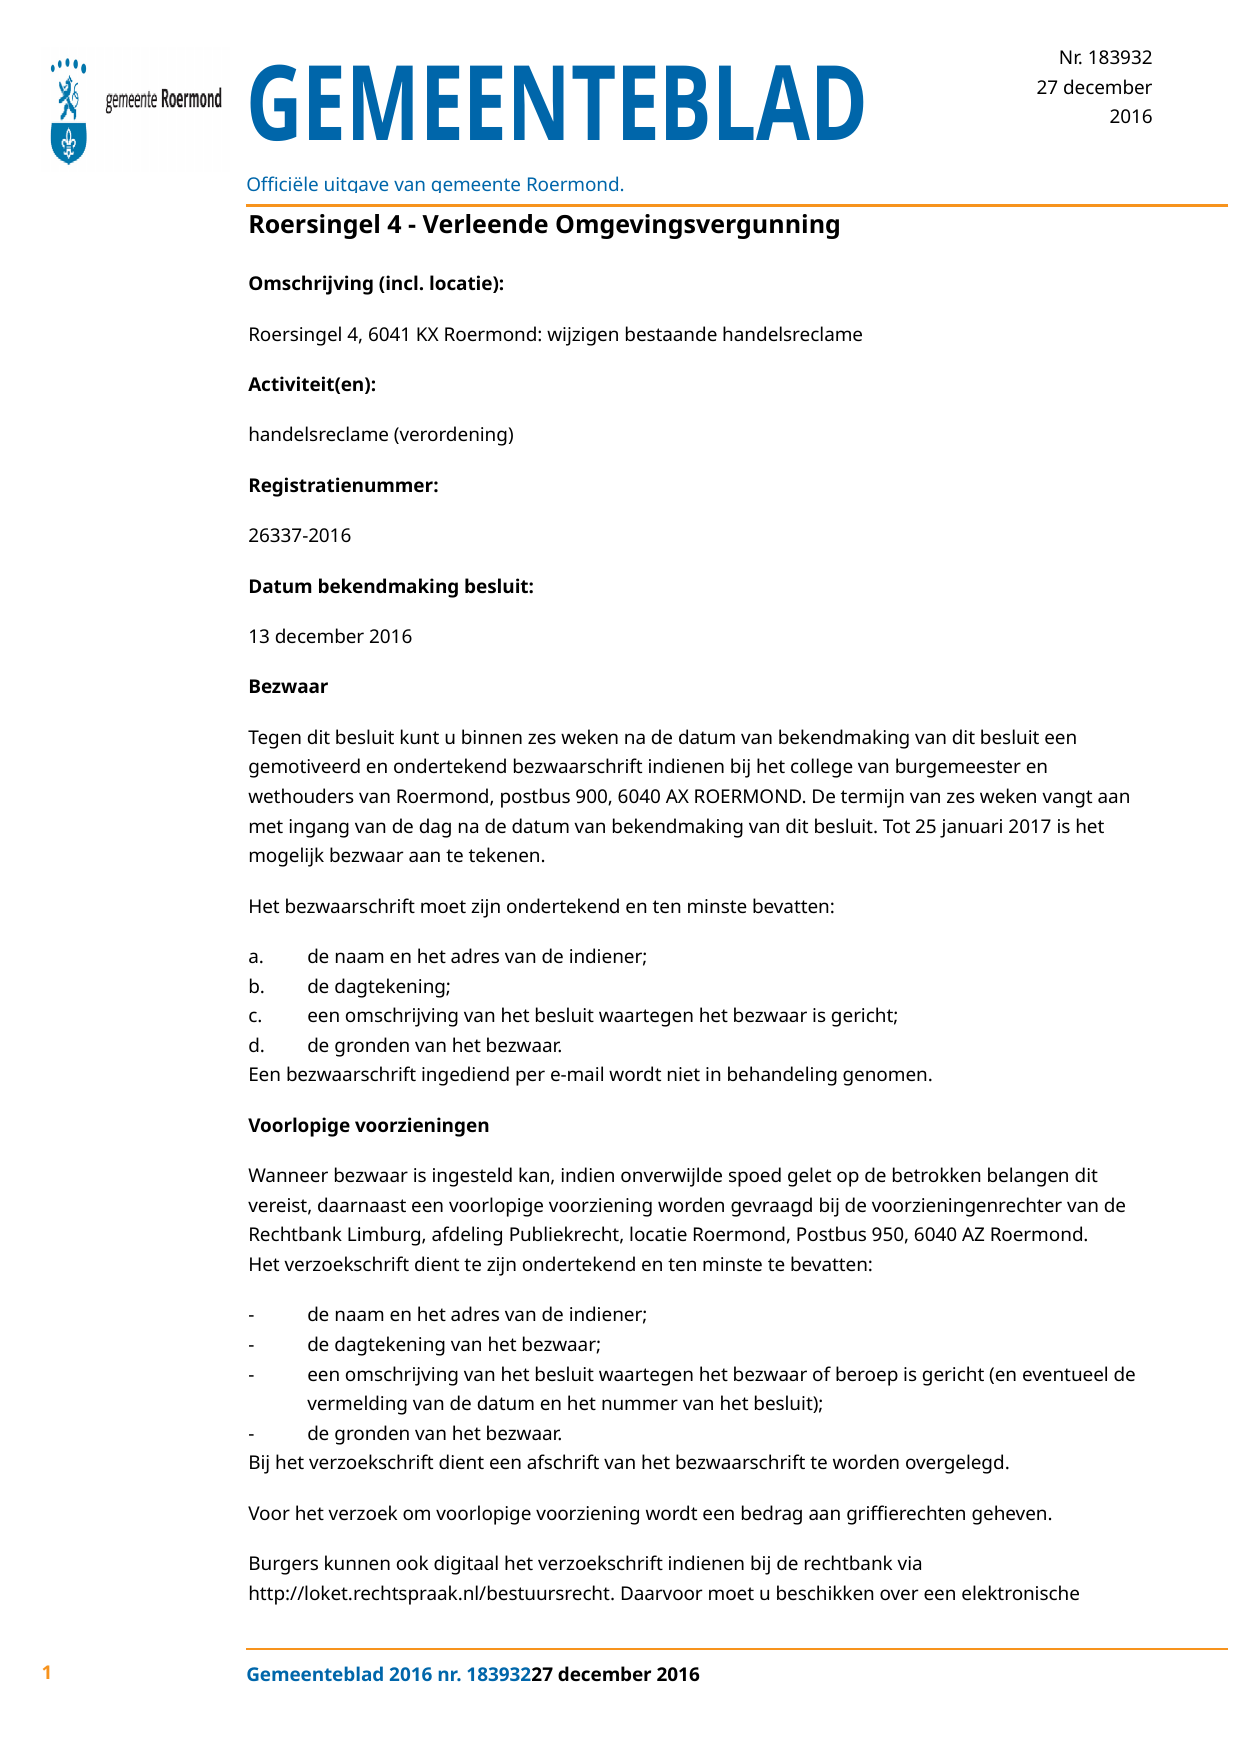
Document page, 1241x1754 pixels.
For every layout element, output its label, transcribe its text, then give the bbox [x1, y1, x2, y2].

text Wanneer bezwaar is ingesteld kan, indien onverwijlde spoed gelet op de betrokken belangen dit vereist, daarnaast een voorlopige voorziening worden gevraagd bij de voorzieningenrechter van de Rechtbank Limburg, afdeling Publiekrecht, locatie Roermond, Postbus 950, 6040 AZ Roermond. Het verzoekschrift dient te zijn ondertekend en ten minste te bevatten: [248, 1162, 1152, 1277]
text Bij het verzoekschrift dient een afschrift van het bezwaarschrift te worden overgelegd. [248, 1449, 1152, 1475]
list de naam en het adres van de indiener; [248, 1302, 1152, 1327]
list de naam en het adres van de indiener; [248, 943, 1152, 969]
text Roersingel 4, 6041 KX Roermond: wijzigen bestaande handelsreclame [248, 321, 1152, 346]
list een omschrijving van het besluit waartegen het bezwaar is gericht; [248, 1002, 1152, 1028]
text Bezwaar [248, 674, 1152, 699]
picture [41, 47, 231, 172]
list de dagtekening; [248, 973, 1152, 998]
text Omschrijving (incl. locatie): [248, 270, 1152, 296]
text 13 december 2016 [248, 623, 1152, 649]
text handelsreclame (verordening) [248, 422, 1152, 447]
text Een bezwaarschrift ingediend per e-mail wordt niet in behandeling genomen. [248, 1062, 1152, 1087]
text Burgers kunnen ook digitaal het verzoekschrift indienen bij de rechtbank via http://loket.rechtspraak.nl/bestuursrecht. Daarvoor moet u beschikken over een elektronische [248, 1550, 1152, 1606]
text Roersingel 4 - Verleende Omgevingsvergunning [248, 207, 1152, 241]
text Voor het verzoek om voorlopige voorziening wordt een bedrag aan griffierechten geheven. [248, 1500, 1152, 1526]
list de gronden van het bezwaar. [248, 1032, 1152, 1058]
text Het bezwaarschrift moet zijn ondertekend en ten minste bevatten: [248, 893, 1152, 918]
text Datum bekendmaking besluit: [248, 573, 1152, 598]
list de gronden van het bezwaar. [248, 1420, 1152, 1446]
text Tegen dit besluit kunt u binnen zes weken na de datum van bekendmaking van dit besluit een gemotiveerd en ondertekend bezwaarschrift indienen bij het college van burgemeester en wethouders van Roermond, postbus 900, 6040 AX ROERMOND. De termijn van zes weken vangt aan met ingang van de dag na de datum van bekendmaking van dit besluit. Tot 25 januari 2017 is het mogelijk bezwaar aan te tekenen. [248, 724, 1152, 868]
list de dagtekening van het bezwaar; [248, 1331, 1152, 1357]
text Voorlopige voorzieningen [248, 1112, 1152, 1138]
list een omschrijving van het besluit waartegen het bezwaar of beroep is gericht (en eventueel de vermelding van de datum en het nummer van het besluit); [248, 1361, 1152, 1416]
text 26337-2016 [248, 522, 1152, 548]
text Registratienummer: [248, 472, 1152, 498]
text Activiteit(en): [248, 371, 1152, 397]
